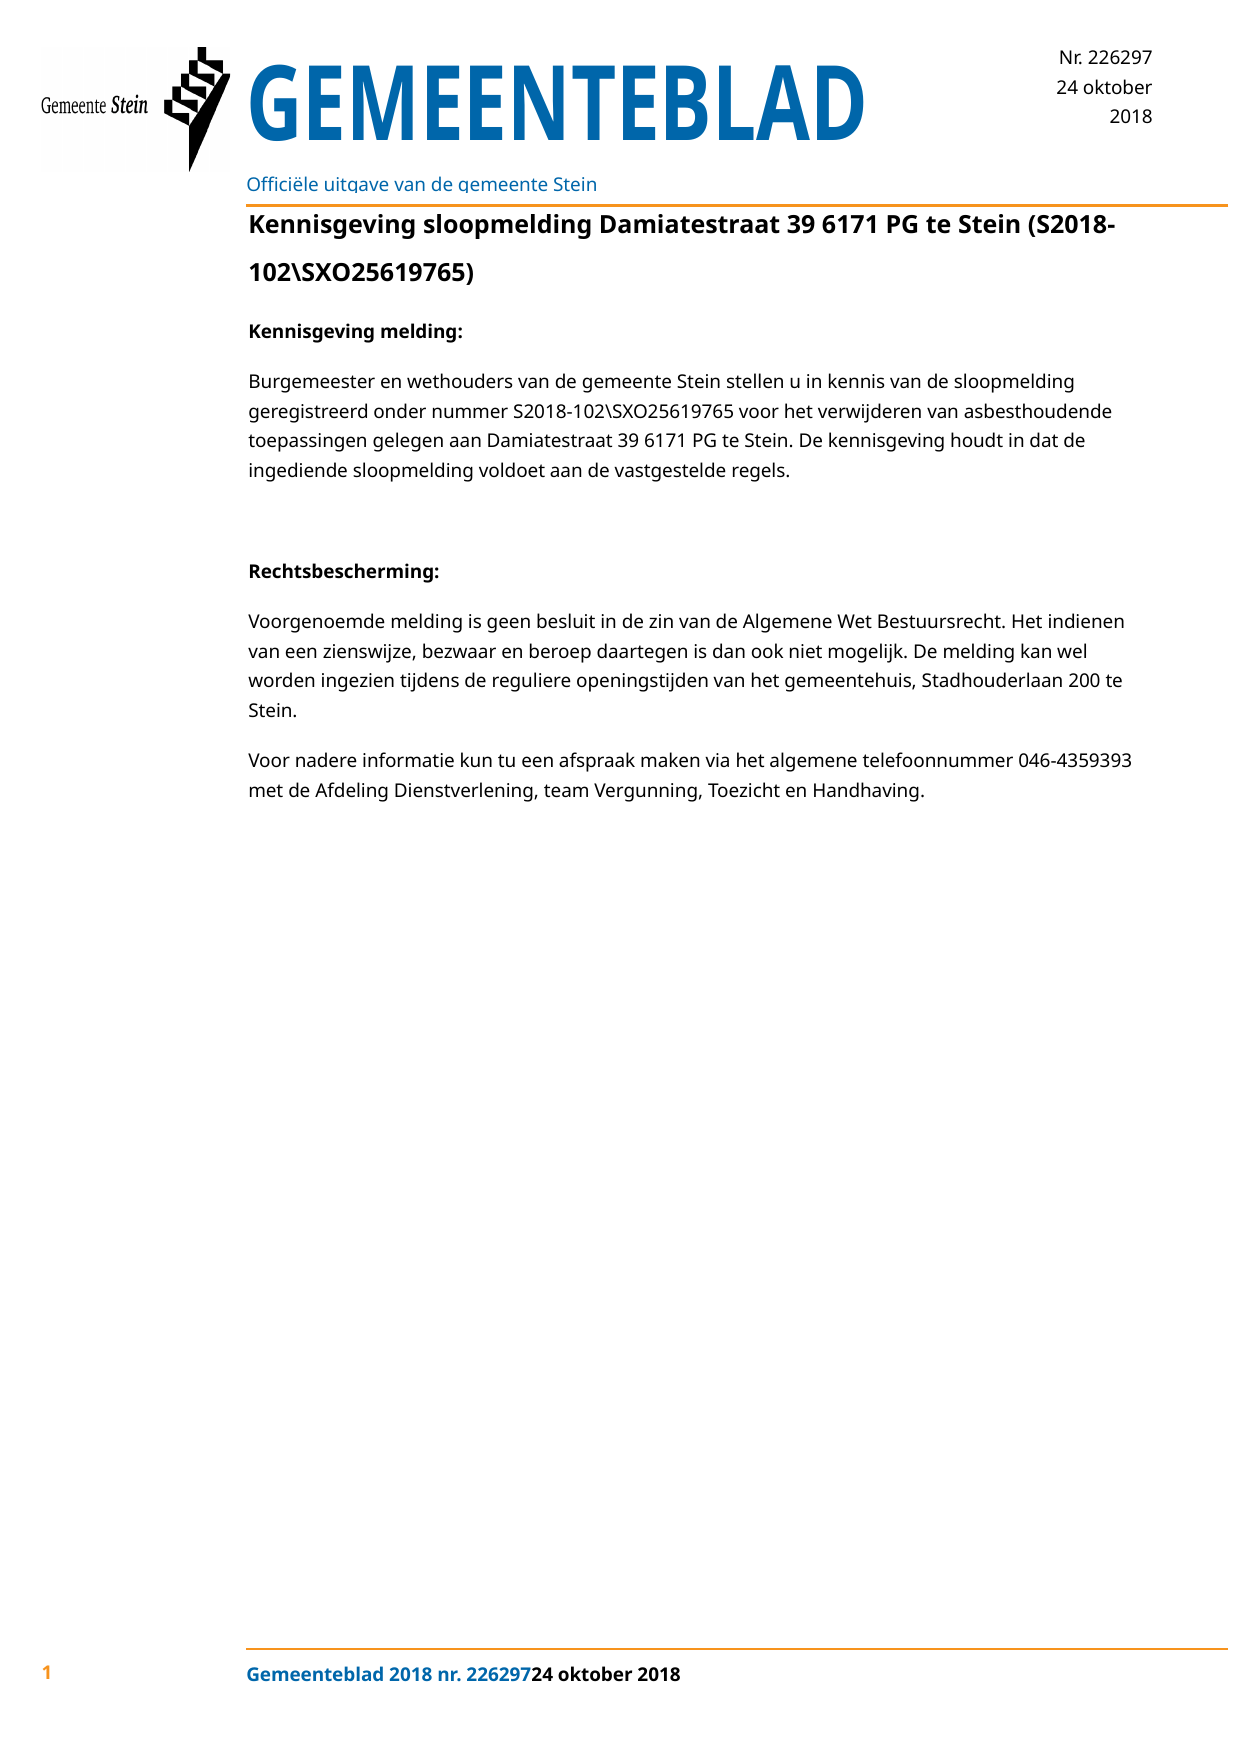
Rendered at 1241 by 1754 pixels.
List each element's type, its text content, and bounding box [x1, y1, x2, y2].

text Kennisgeving sloopmelding Damiatestraat 39 6171 PG te Stein (S2018-102\SXO25619765) [248, 207, 1152, 288]
text Burgemeester en wethouders van de gemeente Stein stellen u in kennis van de sloopmelding geregistreerd onder nummer S2018-102\SXO25619765 voor het verwijderen van asbesthoudende toepassingen gelegen aan Damiatestraat 39 6171 PG te Stein. De kennisgeving houdt in dat de ingediende sloopmelding voldoet aan de vastgestelde regels. [248, 368, 1152, 483]
picture [41, 47, 231, 172]
text Kennisgeving melding: [248, 318, 1152, 344]
text Voor nadere informatie kun tu een afspraak maken via het algemene telefoonnummer 046-4359393 met de Afdeling Dienstverlening, team Vergunning, Toezicht en Handhaving. [248, 747, 1152, 803]
text Voorgenoemde melding is geen besluit in de zin van de Algemene Wet Bestuursrecht. Het indienen van een zienswijze, bezwaar en beroep daartegen is dan ook niet mogelijk. De melding kan wel worden ingezien tijdens de reguliere openingstijden van het gemeentehuis, Stadhouderlaan 200 te Stein. [248, 608, 1152, 723]
text Rechtsbescherming: [248, 558, 1152, 584]
